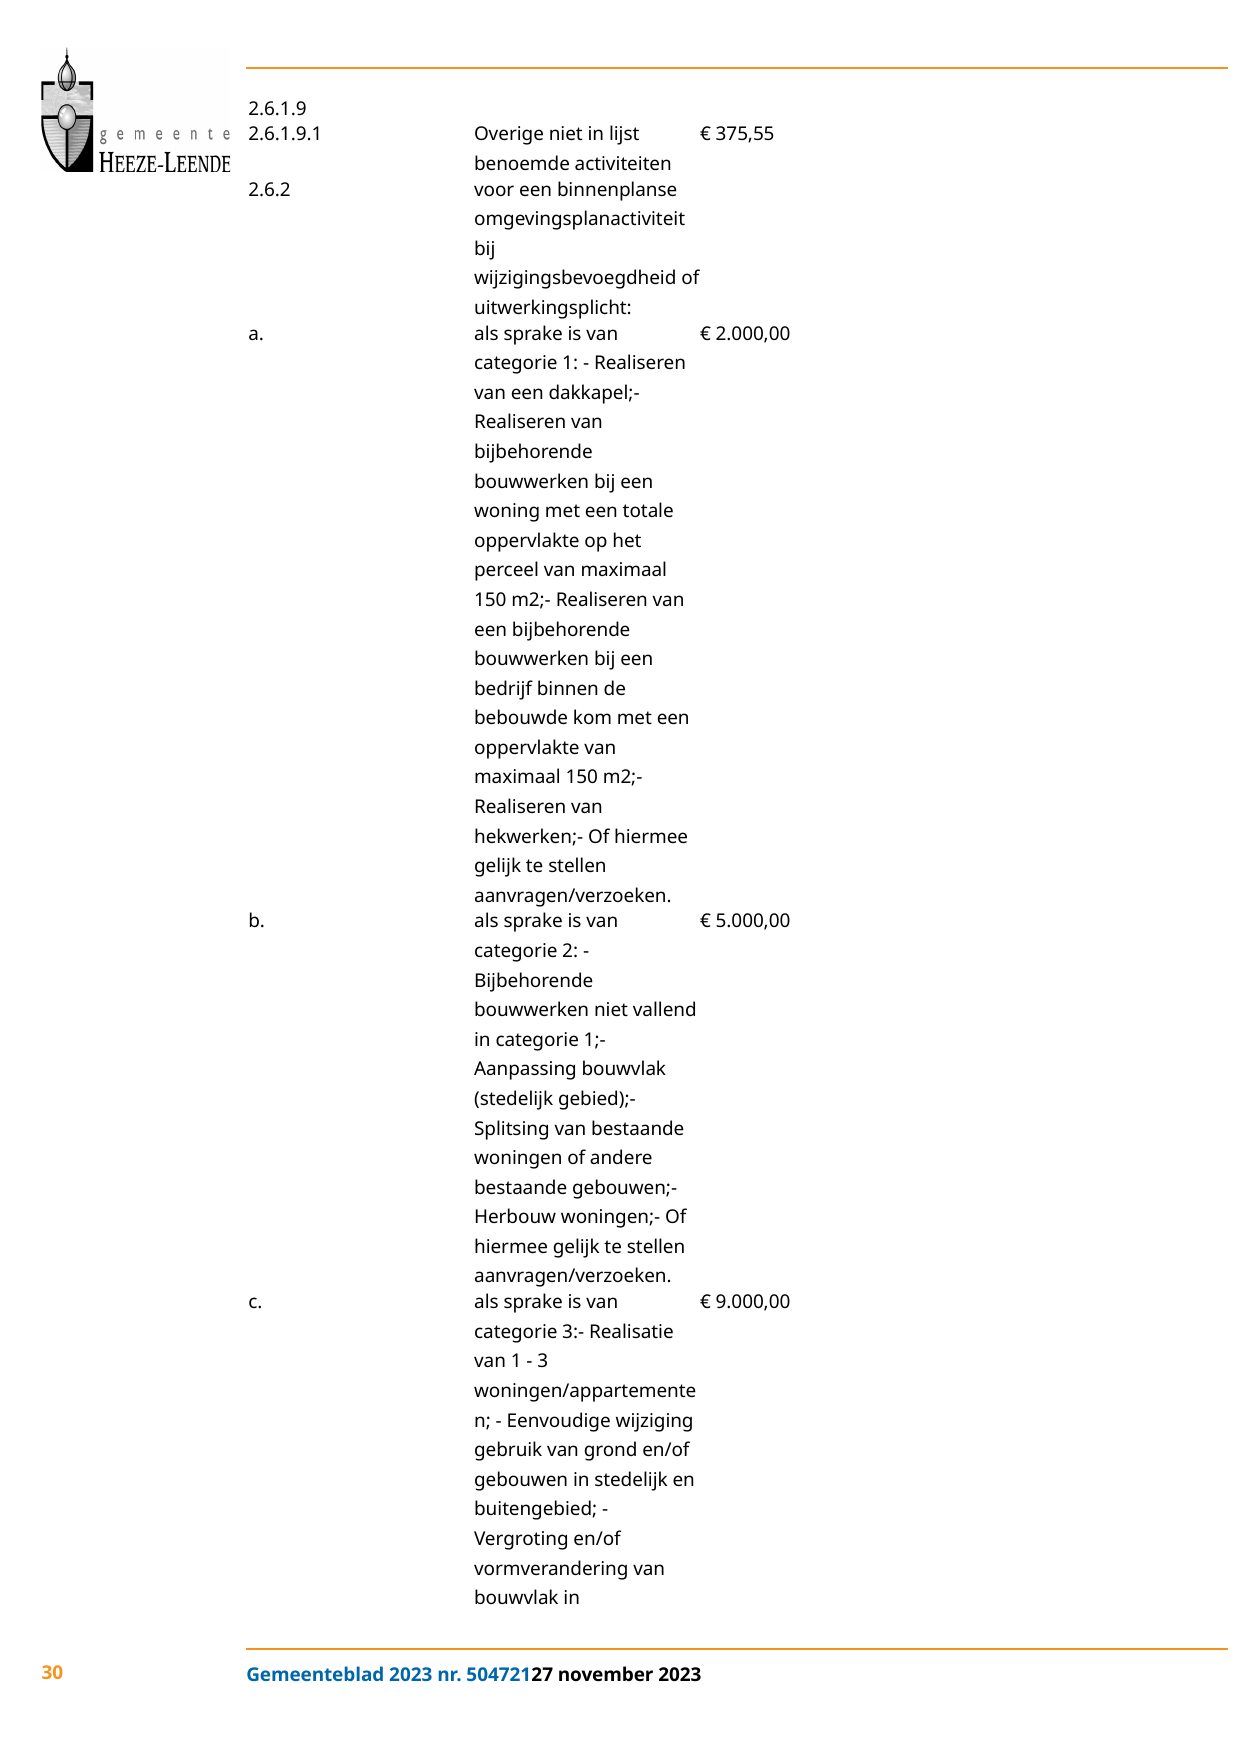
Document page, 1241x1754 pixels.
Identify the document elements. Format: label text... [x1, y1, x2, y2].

table_cell [926, 121, 1152, 176]
table_cell € 2.000,00 [700, 320, 926, 908]
table_cell voor een binnenplanse omgevingsplanactiviteit bij wijzigingsbevoegdheid of uitwerkingsplicht: [474, 176, 700, 320]
table_cell a. [248, 320, 474, 908]
table_cell als sprake is van categorie 2: - Bijbehorende bouwwerken niet vallend in categorie 1;- Aanpassing bouwvlak (stedelijk gebied);- Splitsing van bestaande woningen of andere bestaande gebouwen;- Herbouw woningen;- Of hiermee gelijk te stellen aanvragen/verzoeken. [474, 908, 700, 1288]
table_cell [926, 1289, 1152, 1610]
table_cell € 5.000,00 [700, 908, 926, 1288]
table_cell b. [248, 908, 474, 1288]
picture [41, 47, 231, 172]
table_cell € 9.000,00 [700, 1289, 926, 1610]
table_cell [926, 95, 1152, 121]
table_cell als sprake is van categorie 3:- Realisatie van 1 - 3 woningen/appartementen; - Eenvoudige wijziging gebruik van grond en/of gebouwen in stedelijk en buitengebied; - Vergroting en/of vormverandering van bouwvlak in [474, 1289, 700, 1610]
table_cell [926, 320, 1152, 908]
table_cell Overige niet in lijst benoemde activiteiten [474, 121, 700, 176]
table_cell 2.6.1.9.1 [248, 121, 474, 176]
table_cell [700, 95, 926, 121]
table_cell c. [248, 1289, 474, 1610]
table_cell [926, 176, 1152, 320]
table_cell als sprake is van categorie 1: - Realiseren van een dakkapel;- Realiseren van bijbehorende bouwwerken bij een woning met een totale oppervlakte op het perceel van maximaal 150 m2;- Realiseren van een bijbehorende bouwwerken bij een bedrijf binnen de bebouwde kom met een oppervlakte van maximaal 150 m2;- Realiseren van hekwerken;- Of hiermee gelijk te stellen aanvragen/verzoeken. [474, 320, 700, 908]
table_cell € 375,55 [700, 121, 926, 176]
table_cell 2.6.1.9 [248, 95, 474, 121]
table_cell [700, 176, 926, 320]
table_cell [474, 95, 700, 121]
table_cell [926, 908, 1152, 1288]
table_cell 2.6.2 [248, 176, 474, 320]
